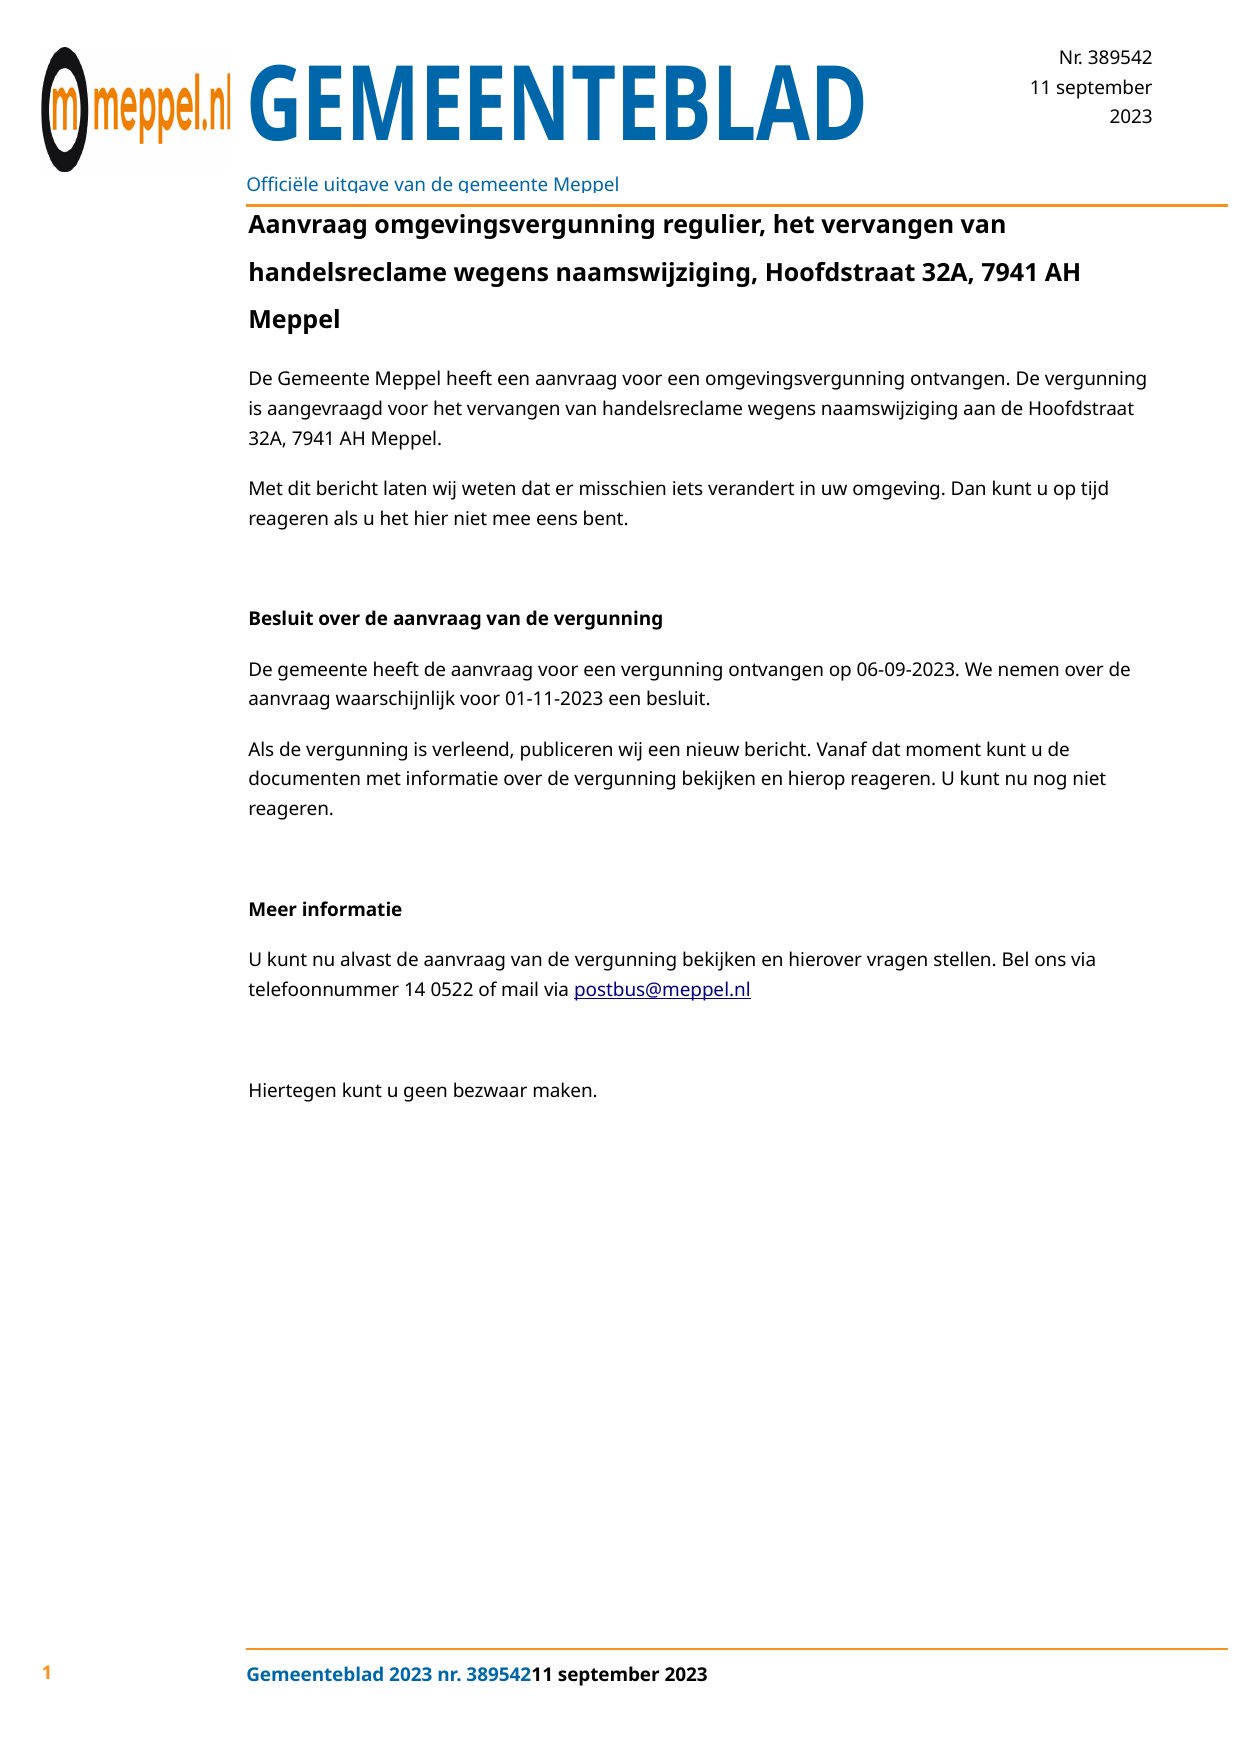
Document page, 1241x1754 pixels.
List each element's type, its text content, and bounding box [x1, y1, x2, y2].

text Aanvraag omgevingsvergunning regulier, het vervangen van handelsreclame wegens naamswijziging, Hoofdstraat 32A, 7941 AH Meppel [248, 207, 1152, 336]
text De gemeente heeft de aanvraag voor een vergunning ontvangen op 06-09-2023. We nemen over de aanvraag waarschijnlijk voor 01-11-2023 een besluit. [248, 656, 1152, 711]
text Hiertegen kunt u geen bezwaar maken. [248, 1077, 1152, 1102]
text Met dit bericht laten wij weten dat er misschien iets verandert in uw omgeving. Dan kunt u op tijd reageren als u het hier niet mee eens bent. [248, 475, 1152, 530]
text Als de vergunning is verleend, publiceren wij een nieuw bericht. Vanaf dat moment kunt u de documenten met informatie over de vergunning bekijken en hierop reageren. U kunt nu nog niet reageren. [248, 736, 1152, 821]
text De Gemeente Meppel heeft een aanvraag voor een omgevingsvergunning ontvangen. De vergunning is aangevraagd voor het vervangen van handelsreclame wegens naamswijziging aan de Hoofdstraat 32A, 7941 AH Meppel. [248, 366, 1152, 450]
text Besluit over de aanvraag van de vergunning [248, 606, 1152, 631]
picture [41, 47, 231, 172]
text U kunt nu alvast de aanvraag van de vergunning bekijken en hierover vragen stellen. Bel ons via telefoonnummer 14 0522 of mail via postbus@meppel.nl [248, 946, 1152, 1002]
text Meer informatie [248, 896, 1152, 922]
